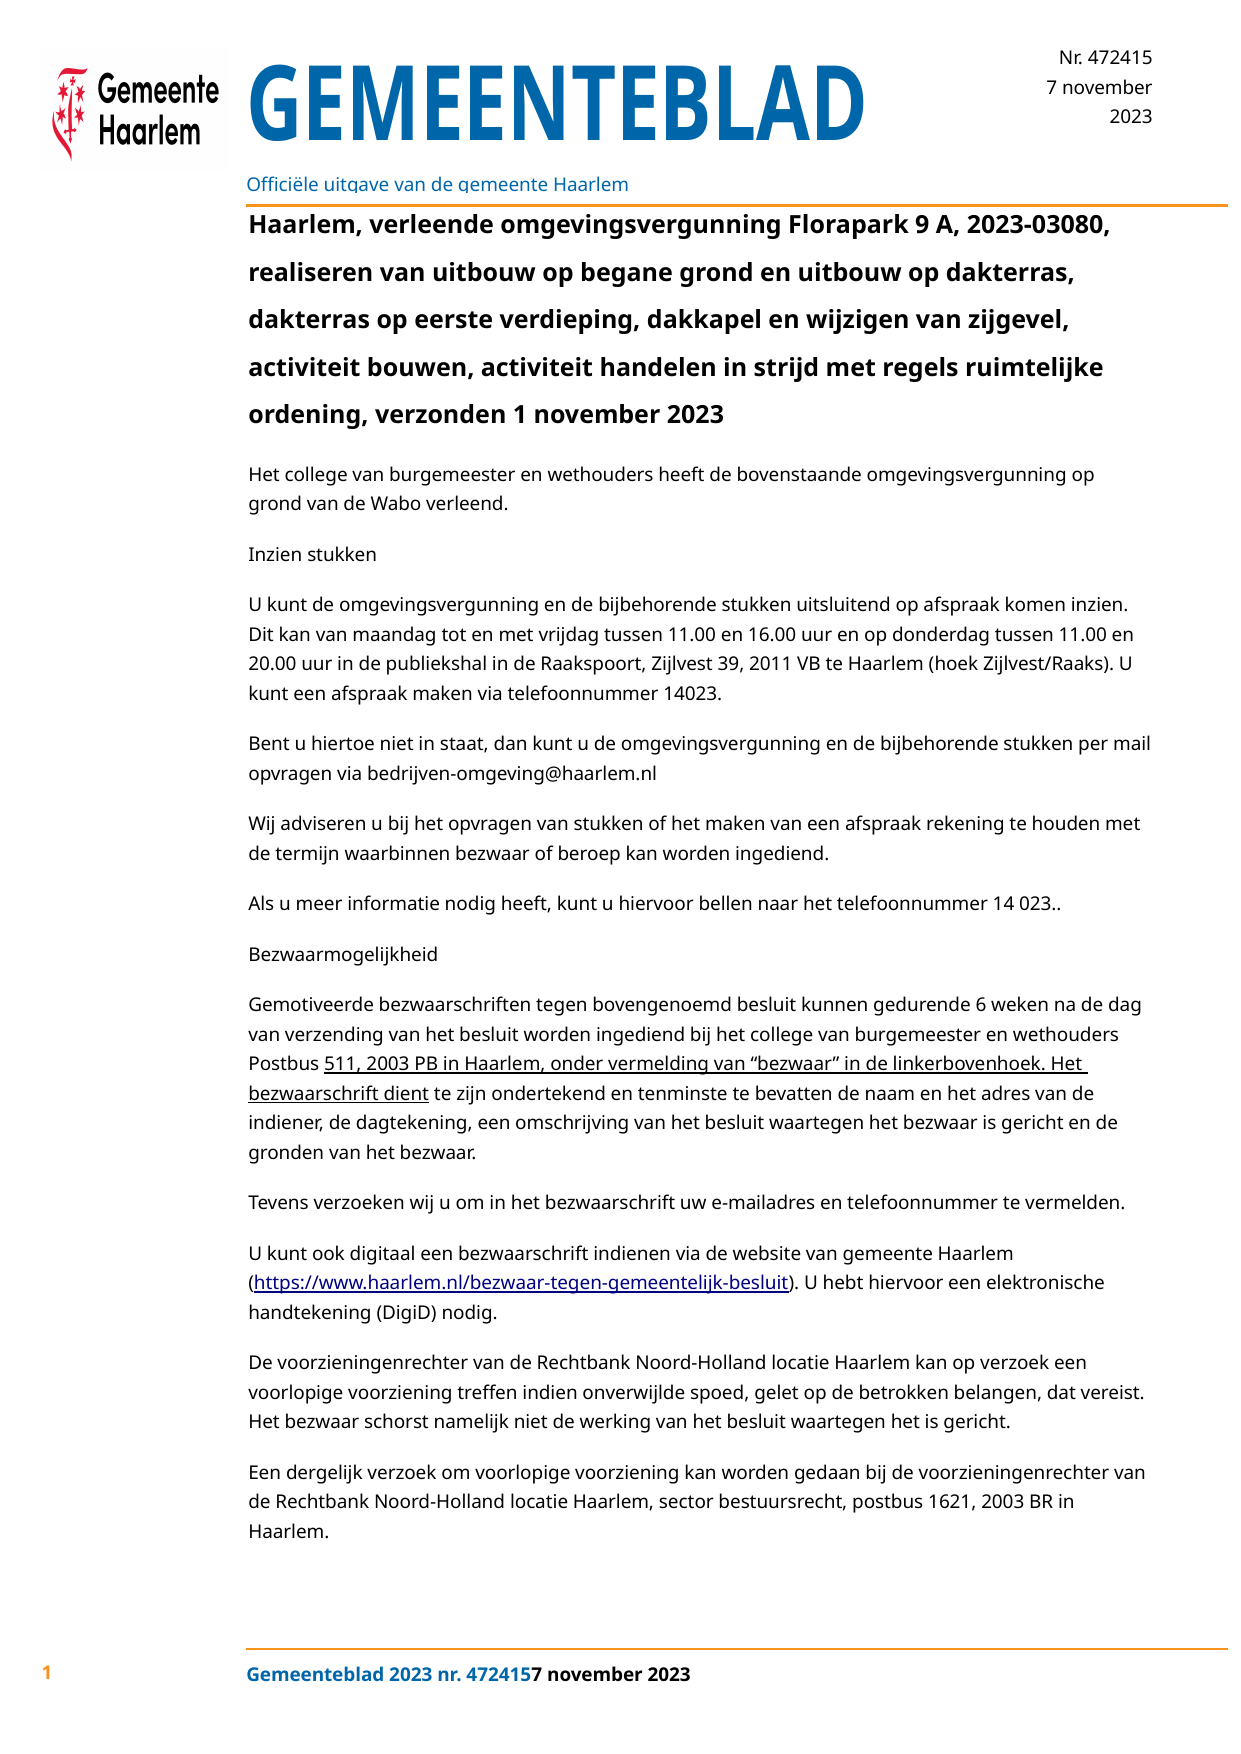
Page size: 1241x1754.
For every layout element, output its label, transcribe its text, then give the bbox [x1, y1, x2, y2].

text U kunt ook digitaal een bezwaarschrift indienen via de website van gemeente Haarlem (https://www.haarlem.nl/bezwaar-tegen-gemeentelijk-besluit). U hebt hiervoor een elektronische handtekening (DigiD) nodig. [248, 1240, 1152, 1325]
picture [41, 47, 231, 172]
text Tevens verzoeken wij u om in het bezwaarschrift uw e-mailadres en telefoonnummer te vermelden. [248, 1189, 1152, 1215]
text Gemotiveerde bezwaarschriften tegen bovengenoemd besluit kunnen gedurende 6 weken na de dag van verzending van het besluit worden ingediend bij het college van burgemeester en wethouders Postbus 511, 2003 PB in Haarlem, onder vermelding van “bezwaar” in de linkerbovenhoek. Het bezwaarschrift dient te zijn ondertekend en tenminste te bevatten de naam en het adres van de indiener, de dagtekening, een omschrijving van het besluit waartegen het bezwaar is gericht en de gronden van het bezwaar. [248, 991, 1152, 1165]
text Haarlem, verleende omgevingsvergunning Florapark 9 A, 2023-03080, realiseren van uitbouw op begane grond en uitbouw op dakterras, dakterras op eerste verdieping, dakkapel en wijzigen van zijgevel, activiteit bouwen, activiteit handelen in strijd met regels ruimtelijke ordening, verzonden 1 november 2023 [248, 207, 1152, 431]
text Een dergelijk verzoek om voorlopige voorziening kan worden gedaan bij de voorzieningenrechter van de Rechtbank Noord-Holland locatie Haarlem, sector bestuursrecht, postbus 1621, 2003 BR in Haarlem. [248, 1459, 1152, 1544]
text Als u meer informatie nodig heeft, kunt u hiervoor bellen naar het telefoonnummer 14 023.. [248, 890, 1152, 916]
text Bezwaarmogelijkheid [248, 941, 1152, 966]
text Het college van burgemeester en wethouders heeft de bovenstaande omgevingsvergunning op grond van de Wabo verleend. [248, 461, 1152, 516]
text Wij adviseren u bij het opvragen van stukken of het maken van een afspraak rekening te houden met de termijn waarbinnen bezwaar of beroep kan worden ingediend. [248, 810, 1152, 866]
text Bent u hiertoe niet in staat, dan kunt u de omgevingsvergunning en de bijbehorende stukken per mail opvragen via bedrijven-omgeving@haarlem.nl [248, 730, 1152, 786]
text Inzien stukken [248, 541, 1152, 566]
text De voorzieningenrechter van de Rechtbank Noord-Holland locatie Haarlem kan op verzoek een voorlopige voorziening treffen indien onverwijlde spoed, gelet op de betrokken belangen, dat vereist. Het bezwaar schorst namelijk niet de werking van het besluit waartegen het is gericht. [248, 1349, 1152, 1434]
text U kunt de omgevingsvergunning en de bijbehorende stukken uitsluitend op afspraak komen inzien. Dit kan van maandag tot en met vrijdag tussen 11.00 en 16.00 uur en op donderdag tussen 11.00 en 20.00 uur in de publiekshal in de Raakspoort, Zijlvest 39, 2011 VB te Haarlem (hoek Zijlvest/Raaks). U kunt een afspraak maken via telefoonnummer 14023. [248, 591, 1152, 706]
